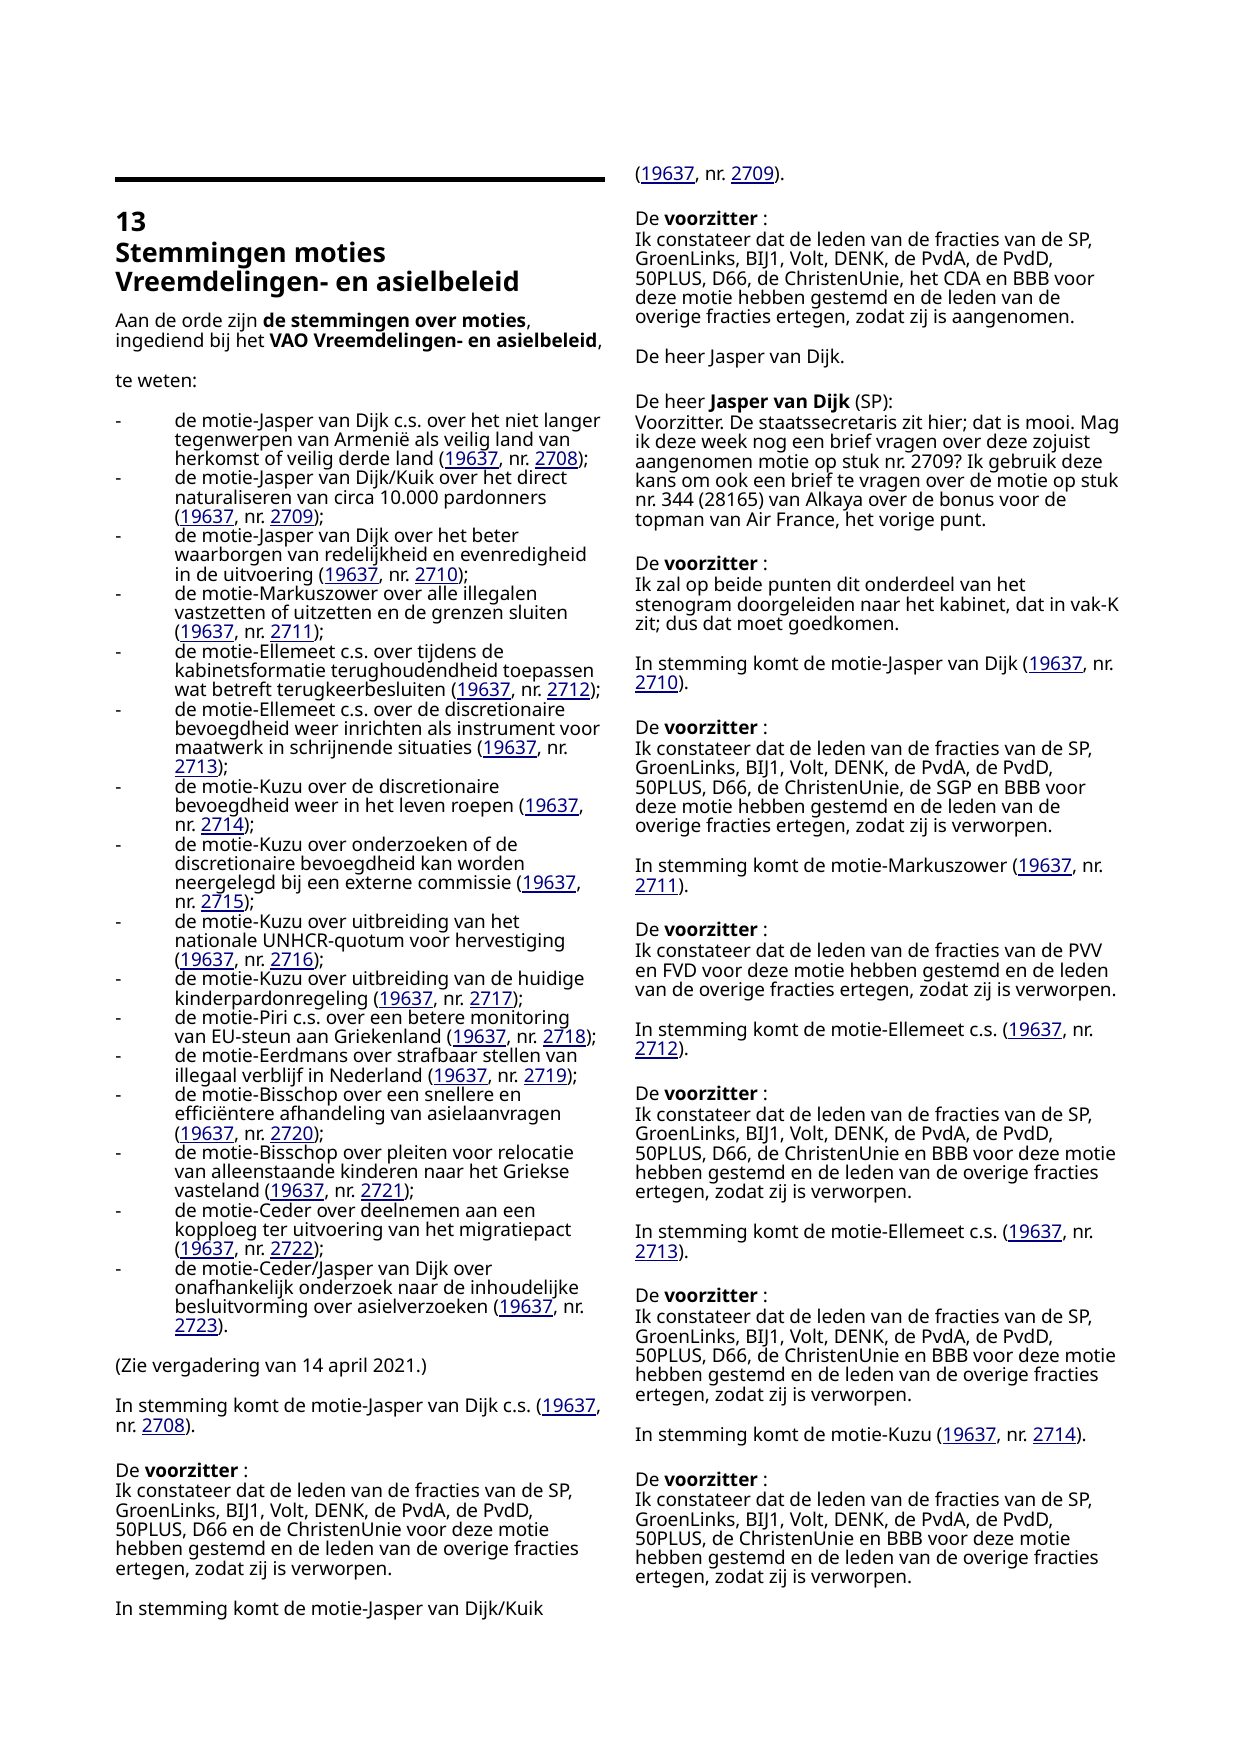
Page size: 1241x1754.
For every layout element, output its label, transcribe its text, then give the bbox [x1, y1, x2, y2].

text De voorzitter : [635, 917, 1125, 942]
list de motie-Ellemeet c.s. over tijdens de kabinetsformatie terughoudendheid toepassen wat betreft terugkeerbesluiten (19637, nr. 2712); [115, 643, 605, 701]
list de motie-Ceder/Jasper van Dijk over onafhankelijk onderzoek naar de inhoudelijke besluitvorming over asielverzoeken (19637, nr. 2723). [115, 1259, 605, 1337]
text In stemming komt de motie-Jasper van Dijk c.s. (19637, nr. 2708). [115, 1397, 605, 1436]
text De voorzitter : [115, 1457, 605, 1482]
text In stemming komt de motie-Kuzu (19637, nr. 2714). [635, 1426, 1125, 1445]
text te weten: [115, 372, 605, 391]
text De voorzitter : [635, 1466, 1125, 1491]
list de motie-Kuzu over onderzoeken of de discretionaire bevoegdheid kan worden neergelegd bij een externe commissie (19637, nr. 2715); [115, 836, 605, 913]
text Ik constateer dat de leden van de fracties van de SP, GroenLinks, BIJ1, Volt, DENK, de PvdA, de PvdD, 50PLUS, D66, de ChristenUnie, de SGP en BBB voor deze motie hebben gestemd en de leden van de overige fracties ertegen, zodat zij is verworpen. [635, 740, 1125, 836]
list de motie-Jasper van Dijk over het beter waarborgen van redelijkheid en evenredigheid in de uitvoering (19637, nr. 2710); [115, 527, 605, 585]
text In stemming komt de motie-Jasper van Dijk (19637, nr. 2710). [635, 655, 1125, 693]
text Voorzitter. De staatssecretaris zit hier; dat is mooi. Mag ik deze week nog een brief vragen over deze zojuist aangenomen motie op stuk nr. 2709? Ik gebruik deze kans om ook een brief te vragen over de motie op stuk nr. 344 (28165) van Alkaya over de bonus voor de topman van Air France, het vorige punt. [635, 414, 1125, 530]
text Ik constateer dat de leden van de fracties van de SP, GroenLinks, BIJ1, Volt, DENK, de PvdA, de PvdD, 50PLUS, de ChristenUnie en BBB voor deze motie hebben gestemd en de leden van de overige fracties ertegen, zodat zij is verworpen. [635, 1491, 1125, 1588]
text De voorzitter : [635, 714, 1125, 740]
text In stemming komt de motie-Jasper van Dijk/Kuik [115, 1600, 605, 1619]
text Ik constateer dat de leden van de fracties van de PVV en FVD voor deze motie hebben gestemd en de leden van de overige fracties ertegen, zodat zij is verworpen. [635, 942, 1125, 1000]
text De voorzitter : [635, 551, 1125, 576]
list de motie-Piri c.s. over een betere monitoring van EU-steun aan Griekenland (19637, nr. 2718); [115, 1009, 605, 1047]
list de motie-Kuzu over de discretionaire bevoegdheid weer in het leven roepen (19637, nr. 2714); [115, 778, 605, 836]
list de motie-Jasper van Dijk/Kuik over het direct naturaliseren van circa 10.000 pardonners (19637, nr. 2709); [115, 469, 605, 527]
text In stemming komt de motie-Ellemeet c.s. (19637, nr. 2713). [635, 1223, 1125, 1262]
list de motie-Kuzu over uitbreiding van het nationale UNHCR-quotum voor hervestiging (19637, nr. 2716); [115, 913, 605, 970]
text (Zie vergadering van 14 april 2021.) [115, 1357, 605, 1377]
text In stemming komt de motie-Ellemeet c.s. (19637, nr. 2712). [635, 1021, 1125, 1059]
text In stemming komt de motie-Markuszower (19637, nr. 2711). [635, 857, 1125, 896]
list de motie-Ellemeet c.s. over de discretionaire bevoegdheid weer inrichten als instrument voor maatwerk in schrijnende situaties (19637, nr. 2713); [115, 701, 605, 778]
text De voorzitter : [635, 1080, 1125, 1106]
text Ik constateer dat de leden van de fracties van de SP, GroenLinks, BIJ1, Volt, DENK, de PvdA, de PvdD, 50PLUS, D66, de ChristenUnie en BBB voor deze motie hebben gestemd en de leden van de overige fracties ertegen, zodat zij is verworpen. [635, 1308, 1125, 1405]
text De voorzitter : [635, 205, 1125, 231]
list de motie-Bisschop over pleiten voor relocatie van alleenstaande kinderen naar het Griekse vasteland (19637, nr. 2721); [115, 1144, 605, 1202]
list de motie-Bisschop over een snellere en efficiëntere afhandeling van asielaanvragen (19637, nr. 2720); [115, 1086, 605, 1144]
list de motie-Eerdmans over strafbaar stellen van illegaal verblijf in Nederland (19637, nr. 2719); [115, 1047, 605, 1086]
text (19637, nr. 2709). [635, 165, 1125, 184]
list de motie-Kuzu over uitbreiding van de huidige kinderpardonregeling (19637, nr. 2717); [115, 970, 605, 1009]
list de motie-Markuszower over alle illegalen vastzetten of uitzetten en de grenzen sluiten (19637, nr. 2711); [115, 585, 605, 643]
text Aan de orde zijn de stemmingen over moties, ingediend bij het VAO Vreemdelingen- en asielbeleid, [115, 312, 605, 351]
text 13 [115, 203, 605, 239]
text De voorzitter : [635, 1283, 1125, 1308]
list de motie-Ceder over deelnemen aan een kopploeg ter uitvoering van het migratiepact (19637, nr. 2722); [115, 1202, 605, 1259]
text Ik constateer dat de leden van de fracties van de SP, GroenLinks, BIJ1, Volt, DENK, de PvdA, de PvdD, 50PLUS, D66, de ChristenUnie, het CDA en BBB voor deze motie hebben gestemd en de leden van de overige fracties ertegen, zodat zij is aangenomen. [635, 231, 1125, 327]
text Ik constateer dat de leden van de fracties van de SP, GroenLinks, BIJ1, Volt, DENK, de PvdA, de PvdD, 50PLUS, D66 en de ChristenUnie voor deze motie hebben gestemd en de leden van de overige fracties ertegen, zodat zij is verworpen. [115, 1482, 605, 1579]
list de motie-Jasper van Dijk c.s. over het niet langer tegenwerpen van Armenië als veilig land van herkomst of veilig derde land (19637, nr. 2708); [115, 412, 605, 469]
text Ik zal op beide punten dit onderdeel van het stenogram doorgeleiden naar het kabinet, dat in vak-K zit; dus dat moet goedkomen. [635, 576, 1125, 634]
text De heer Jasper van Dijk. [635, 348, 1125, 368]
text De heer Jasper van Dijk (SP): [635, 388, 1125, 414]
text Ik constateer dat de leden van de fracties van de SP, GroenLinks, BIJ1, Volt, DENK, de PvdA, de PvdD, 50PLUS, D66, de ChristenUnie en BBB voor deze motie hebben gestemd en de leden van de overige fracties ertegen, zodat zij is verworpen. [635, 1106, 1125, 1202]
text Stemmingen moties Vreemdelingen- en asielbeleid [115, 239, 605, 312]
